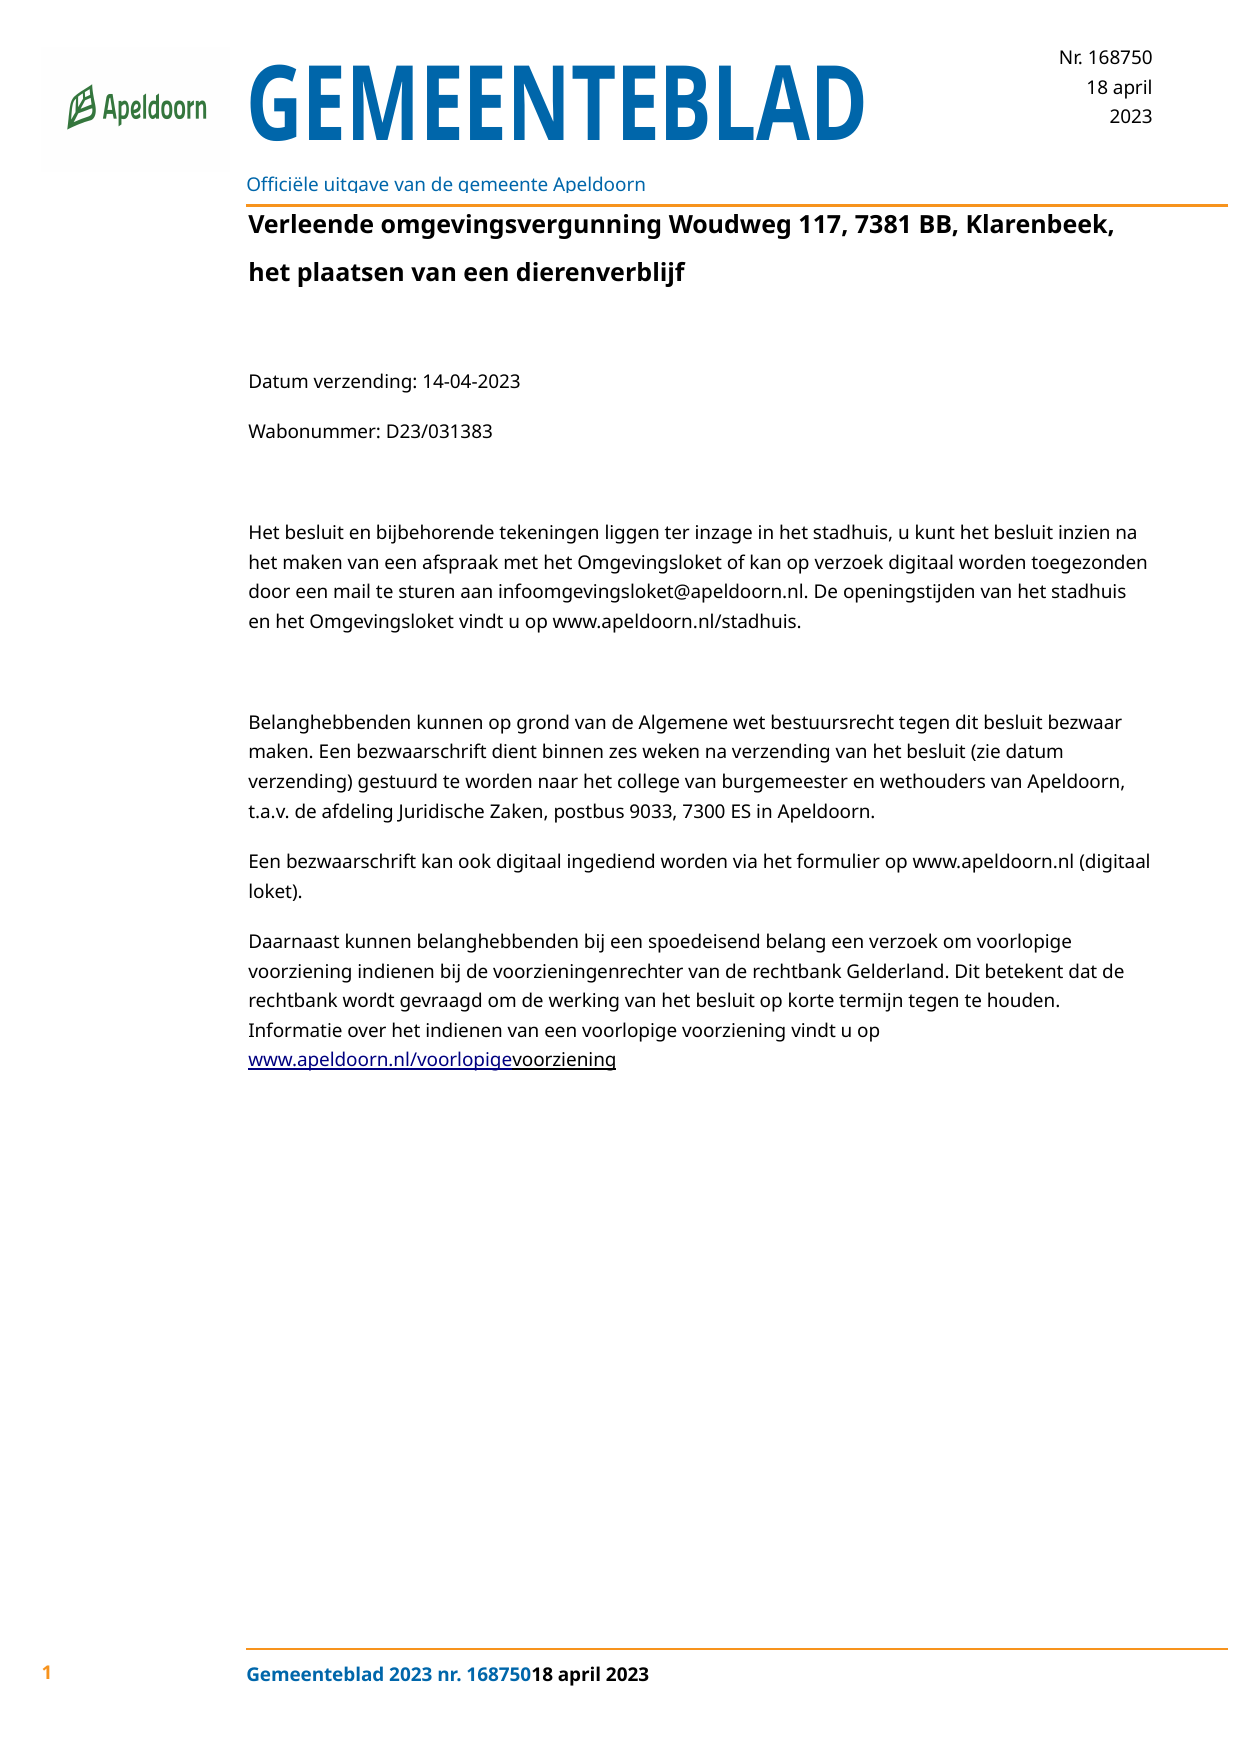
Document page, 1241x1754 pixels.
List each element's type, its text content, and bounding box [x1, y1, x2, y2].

text Belanghebbenden kunnen op grond van de Algemene wet bestuursrecht tegen dit besluit bezwaar maken. Een bezwaarschrift dient binnen zes weken na verzending van het besluit (zie datum verzending) gestuurd te worden naar het college van burgemeester en wethouders van Apeldoorn, t.a.v. de afdeling Juridische Zaken, postbus 9033, 7300 ES in Apeldoorn. [248, 709, 1152, 824]
text Wabonummer: D23/031383 [248, 419, 1152, 444]
text Daarnaast kunnen belanghebbenden bij een spoedeisend belang een verzoek om voorlopige voorziening indienen bij de voorzieningenrechter van de rechtbank Gelderland. Dit betekent dat de rechtbank wordt gevraagd om de werking van het besluit op korte termijn tegen te houden. Informatie over het indienen van een voorlopige voorziening vindt u op www.apeldoorn.nl/voorlopigevoorziening [248, 928, 1152, 1072]
text Datum verzending: 14-04-2023 [248, 368, 1152, 394]
picture [41, 47, 231, 172]
text Een bezwaarschrift kan ook digitaal ingediend worden via het formulier op www.apeldoorn.nl (digitaal loket). [248, 848, 1152, 904]
text Het besluit en bijbehorende tekeningen liggen ter inzage in het stadhuis, u kunt het besluit inzien na het maken van een afspraak met het Omgevingsloket of kan op verzoek digitaal worden toegezonden door een mail te sturen aan infoomgevingsloket@apeldoorn.nl. De openingstijden van het stadhuis en het Omgevingsloket vindt u op www.apeldoorn.nl/stadhuis. [248, 519, 1152, 634]
text Verleende omgevingsvergunning Woudweg 117, 7381 BB, Klarenbeek, het plaatsen van een dierenverblijf [248, 207, 1152, 288]
